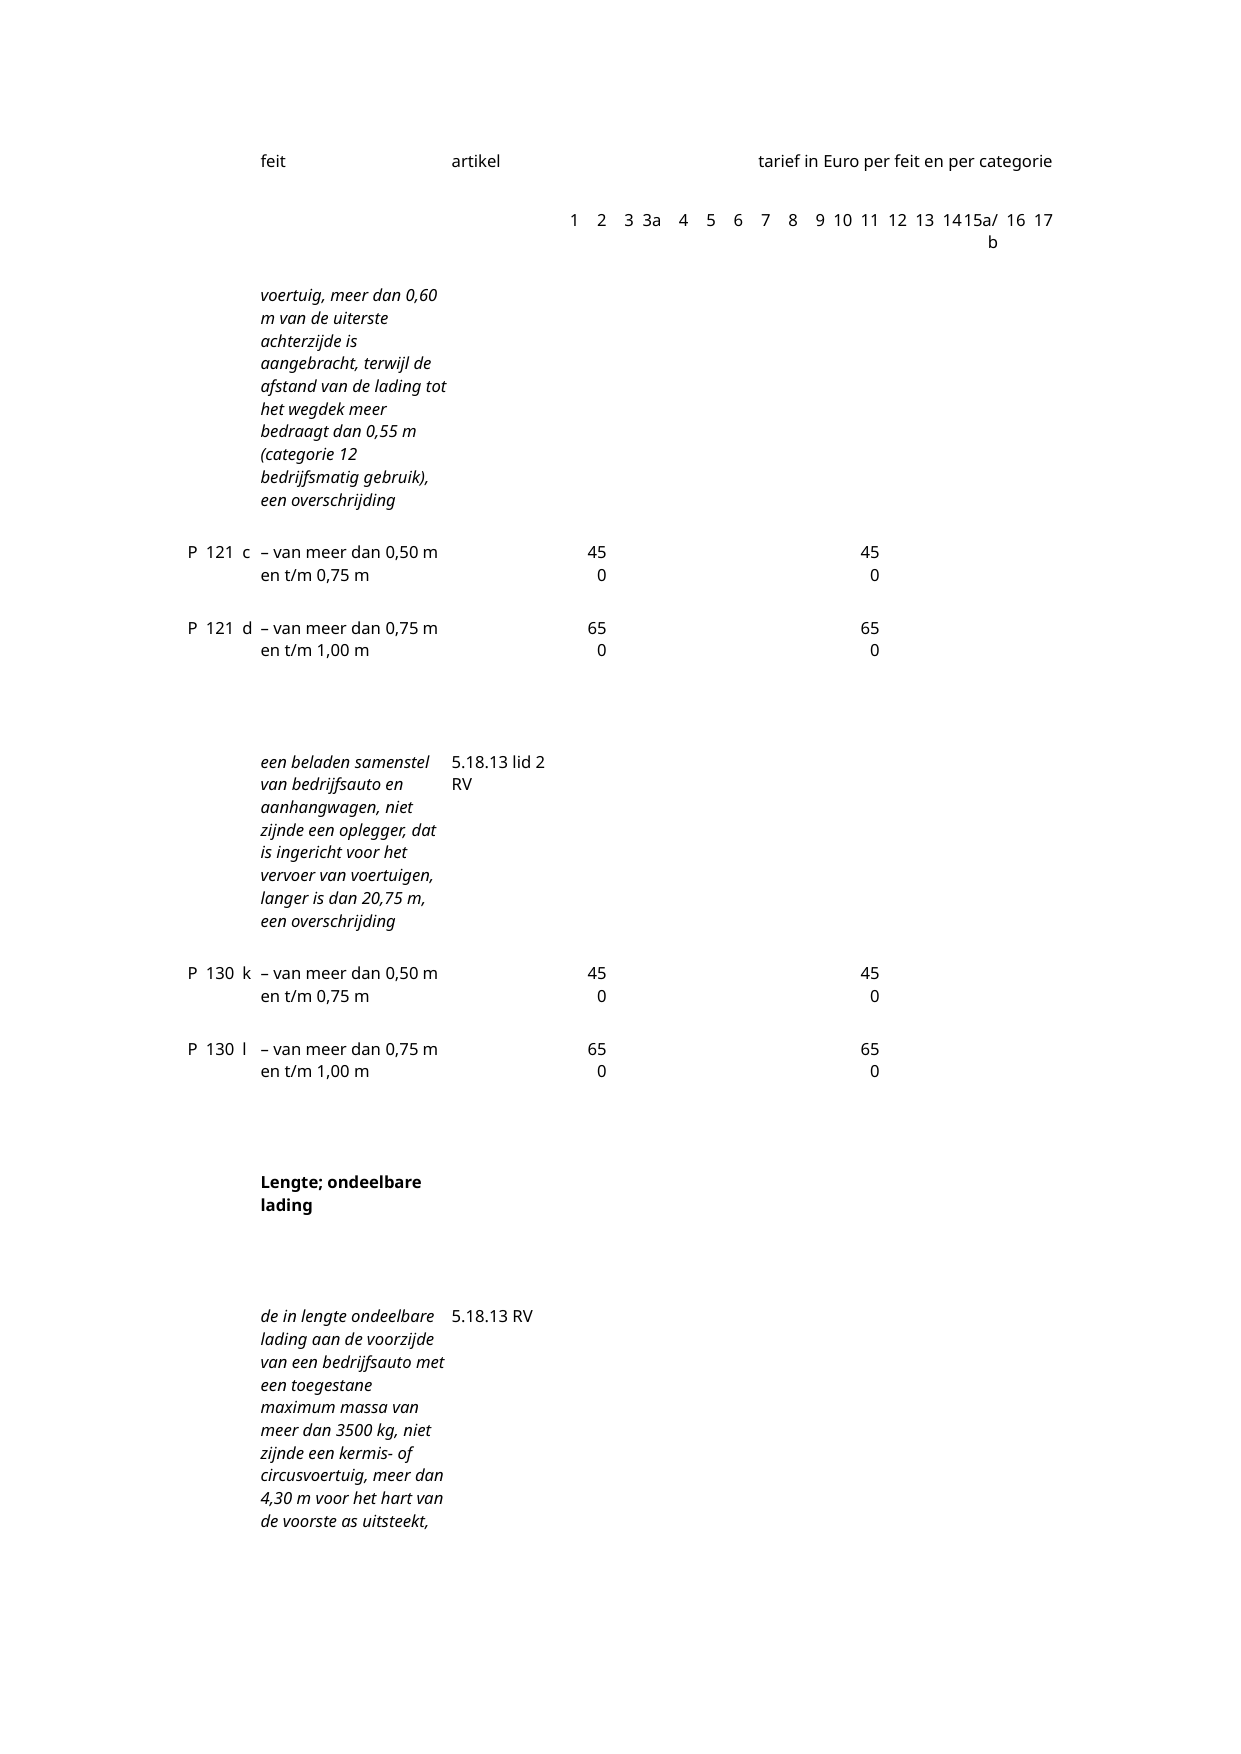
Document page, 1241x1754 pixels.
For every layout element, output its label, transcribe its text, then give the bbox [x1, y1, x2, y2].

table_cell 12 [879, 209, 907, 284]
table_cell [1025, 1247, 1053, 1305]
table_cell 14 [934, 209, 961, 284]
table_cell [661, 1247, 688, 1305]
table_cell [825, 1113, 852, 1171]
table_cell [451, 541, 552, 616]
table_cell [961, 616, 998, 692]
table_cell [961, 750, 998, 962]
table_cell [260, 209, 451, 284]
table_cell k [242, 962, 260, 1037]
table_cell [634, 1247, 661, 1305]
table_cell P [188, 616, 206, 692]
table_cell [716, 750, 743, 962]
table_cell [552, 692, 579, 750]
table_cell [825, 962, 852, 1037]
table_header feit [260, 150, 451, 208]
table_cell [451, 616, 552, 692]
table_cell [579, 750, 606, 962]
table_cell c [242, 541, 260, 616]
table_cell [688, 1247, 716, 1305]
table_cell [552, 962, 579, 1037]
table_cell [907, 692, 934, 750]
table_cell [961, 692, 998, 750]
table_cell [998, 962, 1025, 1037]
table_cell [879, 1305, 907, 1532]
table_cell 450 [852, 962, 879, 1037]
table_cell [242, 284, 260, 541]
table_cell [716, 1171, 743, 1247]
table_cell 16 [998, 209, 1025, 284]
table_cell [1025, 616, 1053, 692]
table_cell [879, 750, 907, 962]
table_cell [770, 692, 797, 750]
table_cell [934, 616, 961, 692]
table_cell [606, 616, 634, 692]
table_cell [879, 284, 907, 541]
table_cell [451, 1037, 552, 1113]
table_cell [634, 962, 661, 1037]
table_cell [770, 1305, 797, 1532]
table_cell [206, 1247, 242, 1305]
table_cell [879, 1037, 907, 1113]
table_cell [961, 284, 998, 541]
table_cell [260, 1113, 451, 1171]
table_cell [998, 750, 1025, 962]
table_cell [606, 692, 634, 750]
table_cell 4 [661, 209, 688, 284]
table_cell [552, 1113, 579, 1171]
table_cell [206, 284, 242, 541]
table_cell [451, 1113, 552, 1171]
table_cell [688, 692, 716, 750]
table_cell [188, 209, 206, 284]
table_cell [206, 750, 242, 962]
table_cell 7 [743, 209, 770, 284]
table_cell [451, 962, 552, 1037]
table_cell 450 [579, 541, 606, 616]
table_cell [743, 541, 770, 616]
table_cell [242, 1171, 260, 1247]
table_cell [852, 1171, 879, 1247]
table_cell [998, 692, 1025, 750]
table_cell [579, 284, 606, 541]
table_cell [716, 541, 743, 616]
table_cell [188, 750, 206, 962]
table_cell [552, 1171, 579, 1247]
table_cell [879, 1113, 907, 1171]
table_cell [907, 541, 934, 616]
table_cell [998, 1305, 1025, 1532]
table_cell [998, 616, 1025, 692]
table_cell 650 [852, 1037, 879, 1113]
table_cell [907, 1171, 934, 1247]
table_cell [188, 1171, 206, 1247]
table_cell [998, 1037, 1025, 1113]
table_cell [770, 541, 797, 616]
table_cell [825, 1171, 852, 1247]
table_cell [661, 1113, 688, 1171]
table_cell [1025, 1037, 1053, 1113]
table_cell [451, 1171, 552, 1247]
table_cell [242, 692, 260, 750]
table_cell [852, 1113, 879, 1171]
table_cell [206, 1113, 242, 1171]
table_cell [743, 1113, 770, 1171]
table_cell [661, 284, 688, 541]
table_cell 3 [606, 209, 634, 284]
table_cell [688, 284, 716, 541]
table_cell [798, 692, 825, 750]
table_cell [661, 541, 688, 616]
table_cell [961, 1171, 998, 1247]
table_cell [188, 1247, 206, 1305]
table_cell [879, 616, 907, 692]
table_cell [798, 1247, 825, 1305]
table_cell [716, 284, 743, 541]
table_cell [606, 1037, 634, 1113]
table_cell [743, 1171, 770, 1247]
table_cell [634, 1113, 661, 1171]
table_cell [770, 616, 797, 692]
table_cell [934, 1247, 961, 1305]
table_cell [934, 692, 961, 750]
table_cell [852, 1247, 879, 1305]
table_cell [743, 750, 770, 962]
table_cell [661, 616, 688, 692]
table_cell [634, 1305, 661, 1532]
table_cell [552, 616, 579, 692]
table_cell P [188, 962, 206, 1037]
table_cell [188, 1305, 206, 1532]
table_cell [798, 962, 825, 1037]
table_cell [606, 541, 634, 616]
table_cell [661, 1171, 688, 1247]
table_cell [770, 750, 797, 962]
table_cell [206, 692, 242, 750]
table_cell [825, 284, 852, 541]
table_cell l [242, 1037, 260, 1113]
table_cell [961, 541, 998, 616]
table_cell [798, 541, 825, 616]
table_cell P [188, 1037, 206, 1113]
table_cell [1025, 692, 1053, 750]
table_cell [1025, 1305, 1053, 1532]
table_cell [1025, 284, 1053, 541]
table_cell 3a [634, 209, 661, 284]
table_cell voertuig, meer dan 0,60 m van de uiterste achterzijde is aangebracht, terwijl de afstand van de lading tot het wegdek meer bedraagt dan 0,55 m (categorie 12 bedrijfsmatig gebruik), een overschrijding [260, 284, 451, 541]
table_cell [242, 209, 260, 284]
table_cell [606, 1113, 634, 1171]
table_cell [743, 1037, 770, 1113]
table_cell [798, 616, 825, 692]
table_cell [242, 1305, 260, 1532]
table_cell [743, 1247, 770, 1305]
table_cell [188, 1113, 206, 1171]
table_cell [743, 616, 770, 692]
table_cell [188, 284, 206, 541]
table_cell [688, 750, 716, 962]
table_cell 450 [579, 962, 606, 1037]
table_cell [743, 692, 770, 750]
table_cell [770, 962, 797, 1037]
table_cell [998, 541, 1025, 616]
table_cell [552, 1305, 579, 1532]
table_cell [770, 1113, 797, 1171]
table_cell 6 [716, 209, 743, 284]
table_cell 121 [206, 616, 242, 692]
table_cell [451, 284, 552, 541]
table_cell [606, 284, 634, 541]
table_cell [825, 541, 852, 616]
table_header [206, 150, 242, 208]
table_cell [606, 1305, 634, 1532]
table_cell 121 [206, 541, 242, 616]
table_cell [825, 1305, 852, 1532]
table_cell [242, 750, 260, 962]
table_cell [451, 209, 552, 284]
table_cell [743, 1305, 770, 1532]
table_cell [1025, 1113, 1053, 1171]
table_cell [852, 750, 879, 962]
table_cell de in lengte ondeelbare lading aan de voorzijde van een bedrijfsauto met een toegestane maximum massa van meer dan 3500 kg, niet zijnde een kermis- of circusvoertuig, meer dan 4,30 m voor het hart van de voorste as uitsteekt, [260, 1305, 451, 1532]
table_cell [661, 750, 688, 962]
table_cell [260, 1247, 451, 1305]
table_cell [606, 750, 634, 962]
table_header [188, 150, 206, 208]
table_cell 5.18.13 lid 2 RV [451, 750, 552, 962]
table_cell [934, 750, 961, 962]
table_cell [1025, 541, 1053, 616]
table_cell 130 [206, 962, 242, 1037]
table_cell [716, 616, 743, 692]
table_cell [688, 1305, 716, 1532]
table_cell [716, 1113, 743, 1171]
table_cell [743, 962, 770, 1037]
table_cell [579, 1171, 606, 1247]
table_cell [934, 962, 961, 1037]
table_cell [879, 692, 907, 750]
table_cell [825, 1037, 852, 1113]
table_cell [825, 1247, 852, 1305]
table_cell [260, 692, 451, 750]
table_cell 650 [579, 616, 606, 692]
table_cell [961, 1305, 998, 1532]
table_cell [552, 1037, 579, 1113]
table_cell [579, 1305, 606, 1532]
table_cell [552, 750, 579, 962]
table_cell [934, 1113, 961, 1171]
table_cell [716, 1305, 743, 1532]
table_cell [634, 692, 661, 750]
table_cell [798, 1037, 825, 1113]
table_cell [907, 962, 934, 1037]
table_cell – van meer dan 0,50 m en t/m 0,75 m [260, 962, 451, 1037]
table_cell d [242, 616, 260, 692]
table_cell [961, 1113, 998, 1171]
table_cell [879, 1247, 907, 1305]
table_cell [688, 1113, 716, 1171]
table_cell [934, 1305, 961, 1532]
table_cell [688, 616, 716, 692]
table_cell [661, 1037, 688, 1113]
table_cell [688, 962, 716, 1037]
table_cell [907, 616, 934, 692]
table_cell [770, 1037, 797, 1113]
table_cell [634, 1171, 661, 1247]
table_cell [688, 1037, 716, 1113]
table_cell [606, 1171, 634, 1247]
table_cell [907, 284, 934, 541]
table_cell [934, 1171, 961, 1247]
table_cell [998, 1113, 1025, 1171]
table_cell [1025, 962, 1053, 1037]
table_cell [879, 962, 907, 1037]
table_cell [606, 962, 634, 1037]
table_cell [998, 284, 1025, 541]
table_cell [743, 284, 770, 541]
table_cell 17 [1025, 209, 1053, 284]
table_cell [634, 541, 661, 616]
table_cell [798, 1305, 825, 1532]
table_cell [552, 541, 579, 616]
table_header artikel [451, 150, 552, 208]
table_cell [661, 1305, 688, 1532]
table_cell [852, 692, 879, 750]
table_cell 11 [852, 209, 879, 284]
table_cell 1 [552, 209, 579, 284]
table_cell [661, 692, 688, 750]
table_cell 130 [206, 1037, 242, 1113]
table_cell [907, 750, 934, 962]
table_cell [852, 284, 879, 541]
table_cell [634, 616, 661, 692]
table_cell 2 [579, 209, 606, 284]
table_cell 13 [907, 209, 934, 284]
table_cell [579, 692, 606, 750]
table_cell [1025, 1171, 1053, 1247]
table_cell [934, 1037, 961, 1113]
table_cell [661, 962, 688, 1037]
table_cell 650 [579, 1037, 606, 1113]
table_cell 5.18.13 RV [451, 1305, 552, 1532]
table_cell [552, 1247, 579, 1305]
table_cell [606, 1247, 634, 1305]
table_cell [907, 1247, 934, 1305]
table_cell een beladen samenstel van bedrijfsauto en aanhangwagen, niet zijnde een oplegger, dat is ingericht voor het vervoer van voertuigen, langer is dan 20,75 m, een overschrijding [260, 750, 451, 962]
table_cell [206, 1305, 242, 1532]
table_cell [634, 750, 661, 962]
table_cell [825, 750, 852, 962]
table_cell [798, 1113, 825, 1171]
table_cell [634, 284, 661, 541]
table_cell [934, 541, 961, 616]
table_cell [770, 1171, 797, 1247]
table_cell [798, 1171, 825, 1247]
table_cell – van meer dan 0,50 m en t/m 0,75 m [260, 541, 451, 616]
table_cell [825, 692, 852, 750]
table_cell [242, 1113, 260, 1171]
table_cell [852, 1305, 879, 1532]
table_cell 15a/b [961, 209, 998, 284]
table_cell [961, 1037, 998, 1113]
table_cell [770, 284, 797, 541]
table_cell [188, 692, 206, 750]
table_cell [798, 284, 825, 541]
table_cell [825, 616, 852, 692]
table_cell P [188, 541, 206, 616]
table_cell [879, 1171, 907, 1247]
table_cell [1025, 750, 1053, 962]
table_cell [688, 541, 716, 616]
table_cell [579, 1247, 606, 1305]
table_cell [961, 962, 998, 1037]
table_cell [907, 1037, 934, 1113]
table_cell [907, 1113, 934, 1171]
table_cell [879, 541, 907, 616]
table_cell 5 [688, 209, 716, 284]
table_cell [716, 692, 743, 750]
table_cell [770, 1247, 797, 1305]
table_cell [579, 1113, 606, 1171]
table_header tarief in Euro per feit en per categorie [552, 150, 1053, 208]
table_cell – van meer dan 0,75 m en t/m 1,00 m [260, 616, 451, 692]
table_cell Lengte; ondeelbare lading [260, 1171, 451, 1247]
table_cell [688, 1171, 716, 1247]
table_cell 650 [852, 616, 879, 692]
table_cell [552, 284, 579, 541]
table_cell [206, 209, 242, 284]
table_cell [716, 962, 743, 1037]
table_cell [716, 1247, 743, 1305]
table_cell – van meer dan 0,75 m en t/m 1,00 m [260, 1037, 451, 1113]
table_cell [998, 1247, 1025, 1305]
table_cell [451, 692, 552, 750]
table_cell 9 [798, 209, 825, 284]
table_cell [907, 1305, 934, 1532]
table_cell [961, 1247, 998, 1305]
table_cell [798, 750, 825, 962]
table_cell 10 [825, 209, 852, 284]
table_cell [934, 284, 961, 541]
table_cell [206, 1171, 242, 1247]
table_cell 450 [852, 541, 879, 616]
table_header [242, 150, 260, 208]
table_cell [716, 1037, 743, 1113]
table_cell [634, 1037, 661, 1113]
table_cell [451, 1247, 552, 1305]
table_cell [242, 1247, 260, 1305]
table_cell 8 [770, 209, 797, 284]
table_cell [998, 1171, 1025, 1247]
